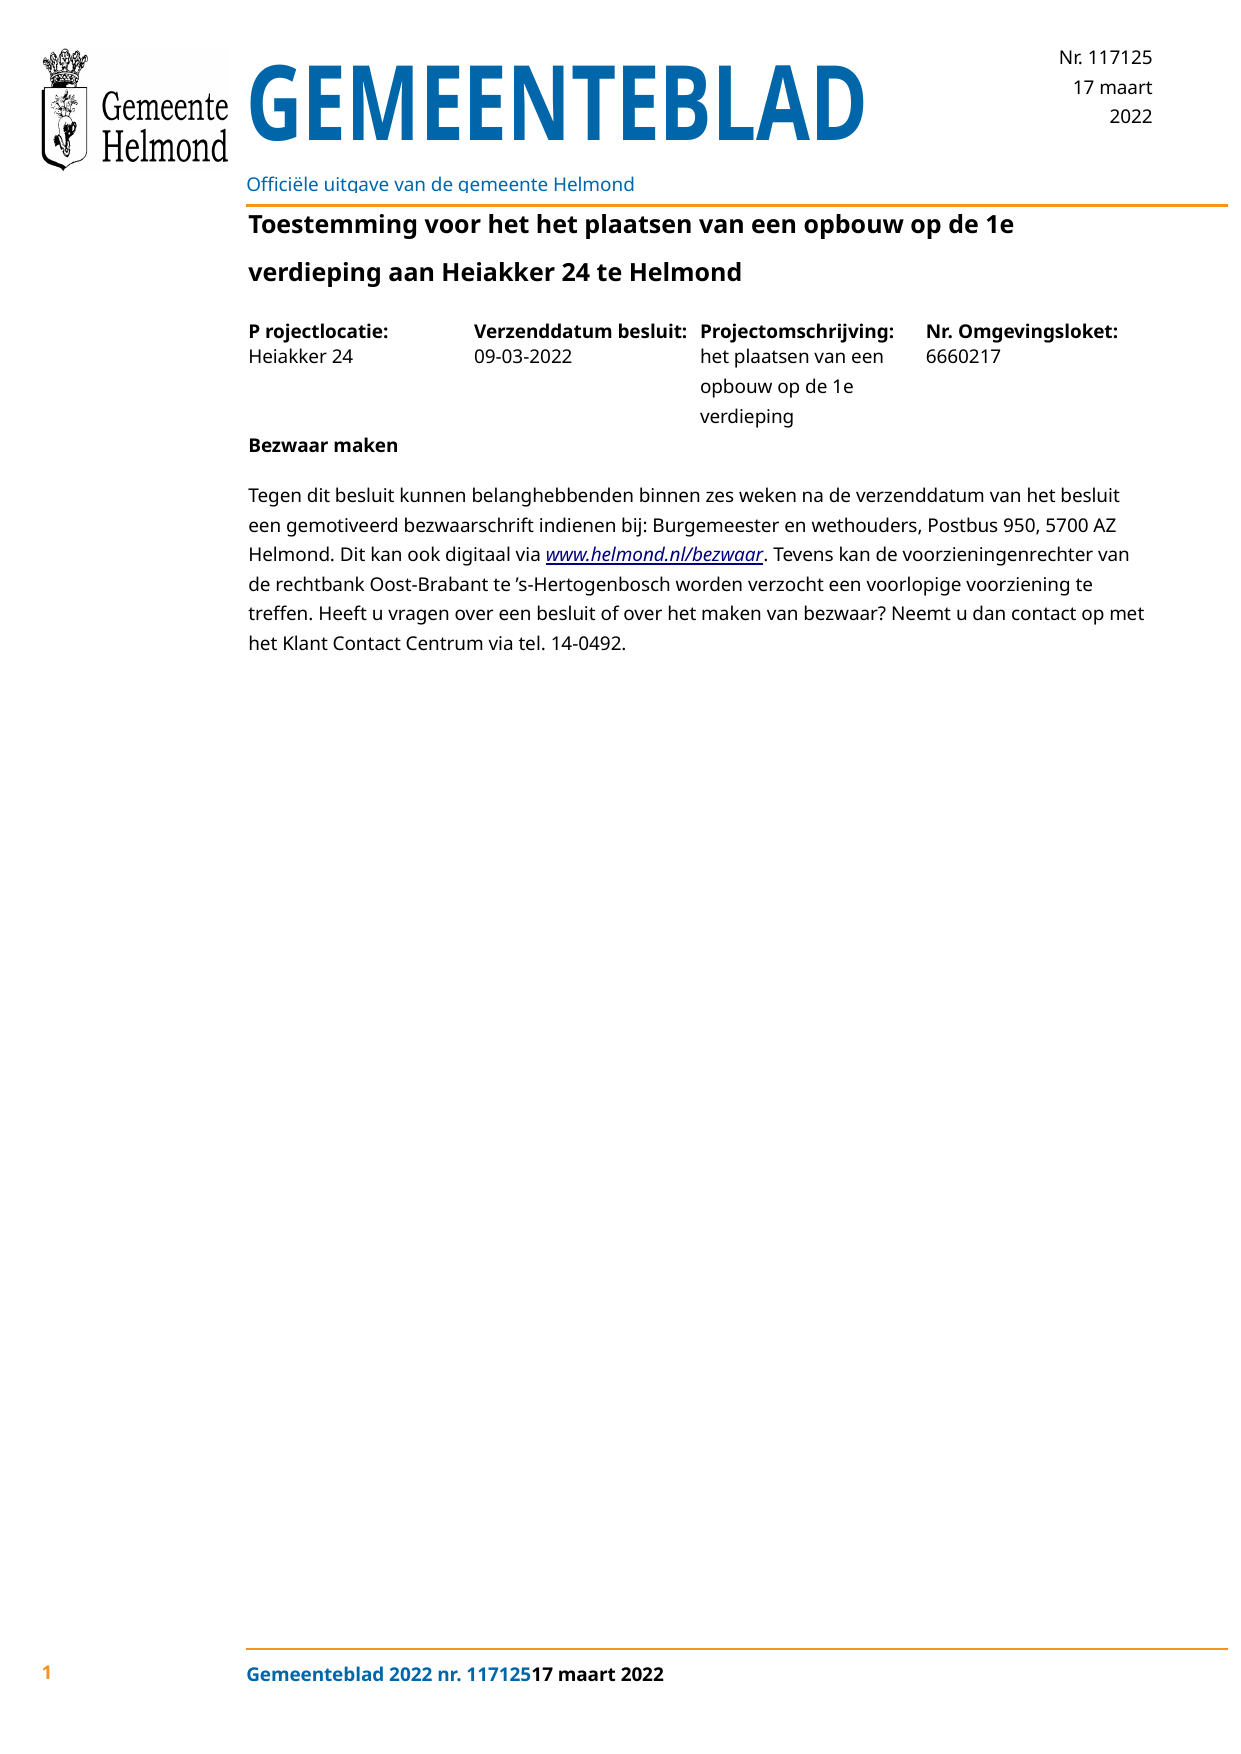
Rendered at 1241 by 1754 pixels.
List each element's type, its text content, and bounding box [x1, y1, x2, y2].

table_cell Heiakker 24 [248, 344, 474, 429]
table_header P rojectlocatie: [248, 318, 474, 344]
table_header Nr. Omgevingsloket: [926, 318, 1152, 344]
picture [41, 47, 231, 172]
table_cell het plaatsen van een opbouw op de 1e verdieping [700, 344, 926, 429]
table_header Verzenddatum besluit: [474, 318, 700, 344]
table_header Projectomschrijving: [700, 318, 926, 344]
text Tegen dit besluit kunnen belanghebbenden binnen zes weken na de verzenddatum van het besluit een gemotiveerd bezwaarschrift indienen bij: Burgemeester en wethouders, Postbus 950, 5700 AZ Helmond. Dit kan ook digitaal via www.helmond.nl/bezwaar. Tevens kan de voorzieningenrechter van de rechtbank Oost-Brabant te ’s-Hertogenbosch worden verzocht een voorlopige voorziening te treffen. Heeft u vragen over een besluit of over het maken van bezwaar? Neemt u dan contact op met het Klant Contact Centrum via tel. 14-0492. [248, 482, 1152, 656]
table_cell 09-03-2022 [474, 344, 700, 429]
text Bezwaar maken [248, 432, 1152, 458]
table_cell 6660217 [926, 344, 1152, 429]
text Toestemming voor het het plaatsen van een opbouw op de 1e verdieping aan Heiakker 24 te Helmond [248, 207, 1152, 288]
